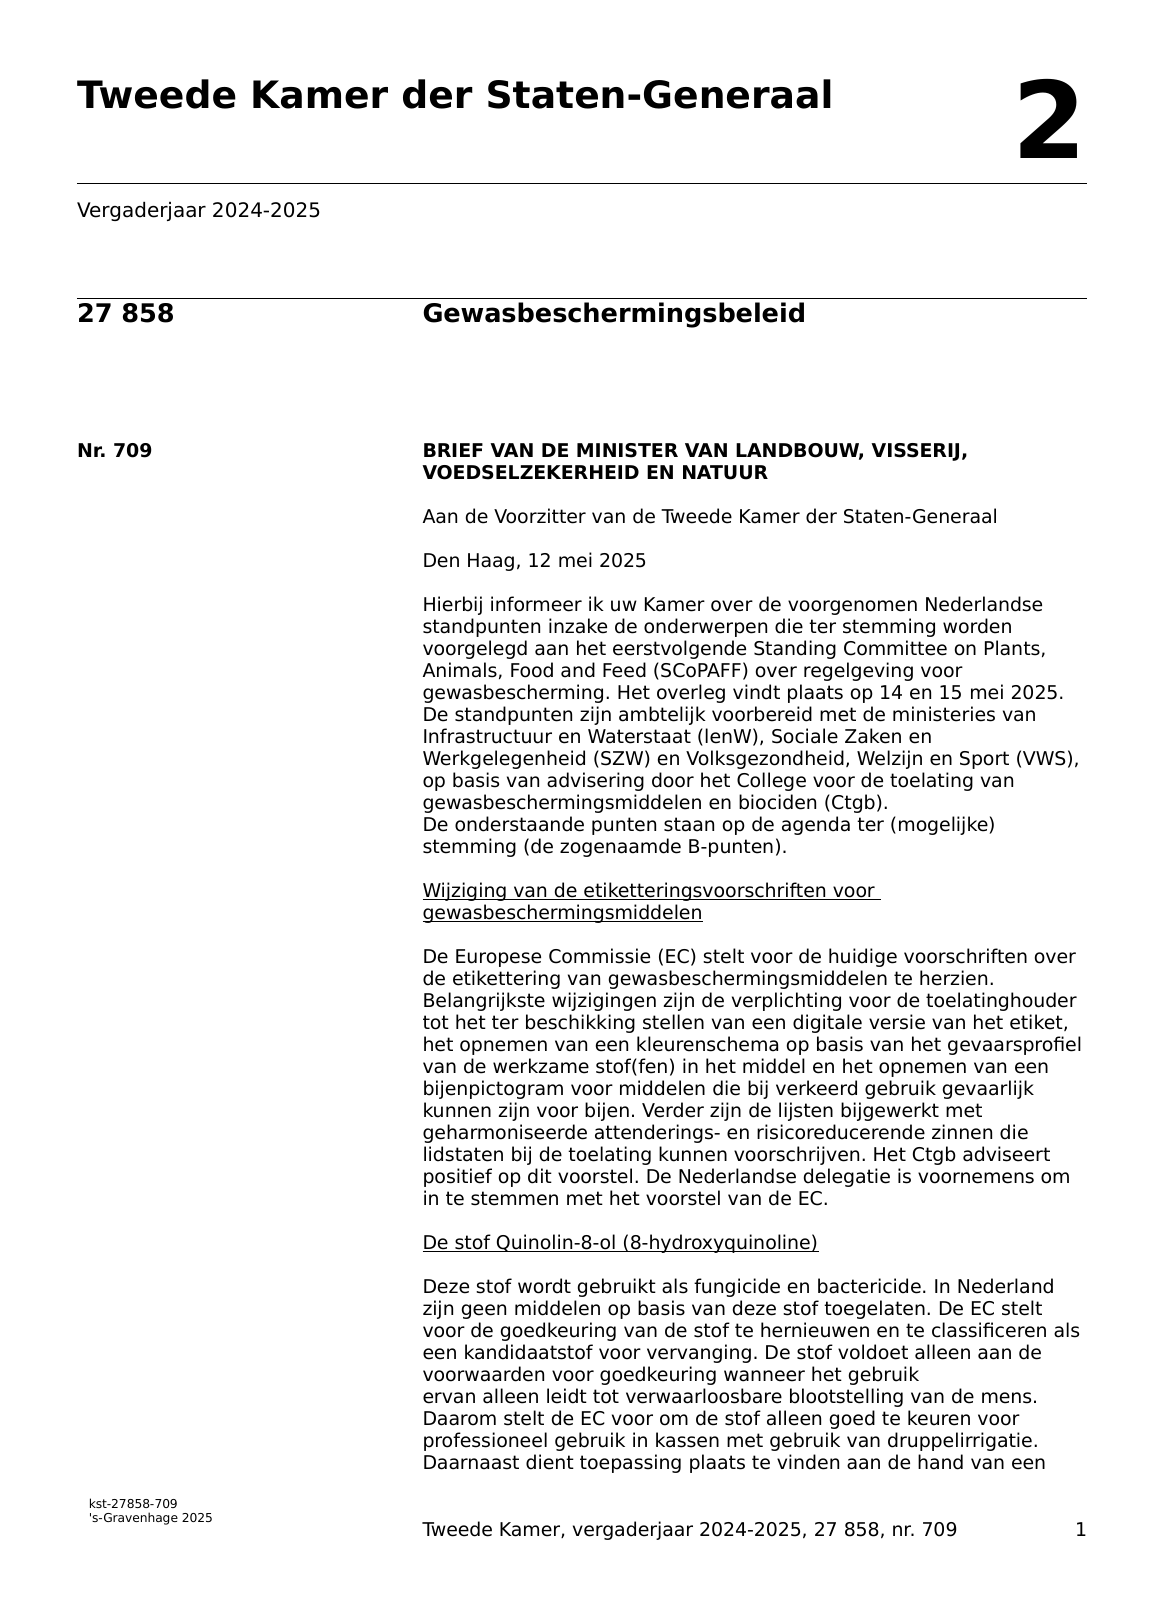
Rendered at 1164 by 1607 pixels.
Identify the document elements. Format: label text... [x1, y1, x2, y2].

text De Europese Commissie (EC) stelt voor de huidige voorschriften over de etikettering van gewasbeschermingsmiddelen te herzien. Belangrijkste wijzigingen zijn de verplichting voor de toelatinghouder tot het ter beschikking stellen van een digitale versie van het etiket, het opnemen van een kleurenschema op basis van het gevaarsprofiel van de werkzame stof(fen) in het middel en het opnemen van een bijenpictogram voor middelen die bij verkeerd gebruik gevaarlijk kunnen zijn voor bijen. Verder zijn de lijsten bijgewerkt met geharmoniseerde attenderings- en risicoreducerende zinnen die lidstaten bij de toelating kunnen voorschrijven. Het Ctgb adviseert positief op dit voorstel. De Nederlandse delegatie is voornemens om in te stemmen met het voorstel van de EC. [422, 946, 1087, 1210]
table_cell Vergaderjaar 2024-2025 [77, 184, 1087, 298]
text 's-Gravenhage 2025 [88, 1511, 323, 1525]
subtitle Wijziging van de etiketteringsvoorschriften voor gewasbeschermingsmiddelen [422, 880, 1087, 924]
text Aan de Voorzitter van de Tweede Kamer der Staten-Generaal [422, 506, 1087, 528]
text Deze stof wordt gebruikt als fungicide en bactericide. In Nederland zijn geen middelen op basis van deze stof toegelaten. De EC stelt voor de goedkeuring van de stof te hernieuwen en te classificeren als een kandidaatstof voor vervanging. De stof voldoet alleen aan de voorwaarden voor goedkeuring wanneer het gebruik [422, 1276, 1087, 1386]
table_header 2 [886, 59, 1087, 183]
text ervan alleen leidt tot verwaarloosbare blootstelling van de mens. Daarom stelt de EC voor om de stof alleen goed te keuren voor professioneel gebruik in kassen met gebruik van druppelirrigatie. Daarnaast dient toepassing plaats te vinden aan de hand van een [422, 1386, 1087, 1474]
subtitle 27 858 Gewasbeschermingsbeleid [77, 299, 1087, 329]
text Den Haag, 12 mei 2025 [422, 550, 1087, 572]
text kst-27858-709 [88, 1497, 323, 1511]
subtitle De stof Quinolin-8-ol (8-hydroxyquinoline) [422, 1232, 1087, 1254]
text De onderstaande punten staan op de agenda ter (mogelijke) stemming (de zogenaamde B-punten). [422, 814, 1087, 858]
subtitle Nr. 709 BRIEF VAN DE MINISTER VAN LANDBOUW, VISSERIJ, VOEDSELZEKERHEID EN NATUUR [77, 440, 1087, 484]
text Hierbij informeer ik uw Kamer over de voorgenomen Nederlandse standpunten inzake de onderwerpen die ter stemming worden voorgelegd aan het eerstvolgende Standing Committee on Plants, Animals, Food and Feed (SCoPAFF) over regelgeving voor gewasbescherming. Het overleg vindt plaats op 14 en 15 mei 2025. De standpunten zijn ambtelijk voorbereid met de ministeries van Infrastructuur en Waterstaat (lenW), Sociale Zaken en Werkgelegenheid (SZW) en Volksgezondheid, Welzijn en Sport (VWS), op basis van advisering door het College voor de toelating van gewasbeschermingsmiddelen en biociden (Ctgb). [422, 594, 1087, 814]
table_header Tweede Kamer der Staten-Generaal [77, 59, 886, 183]
